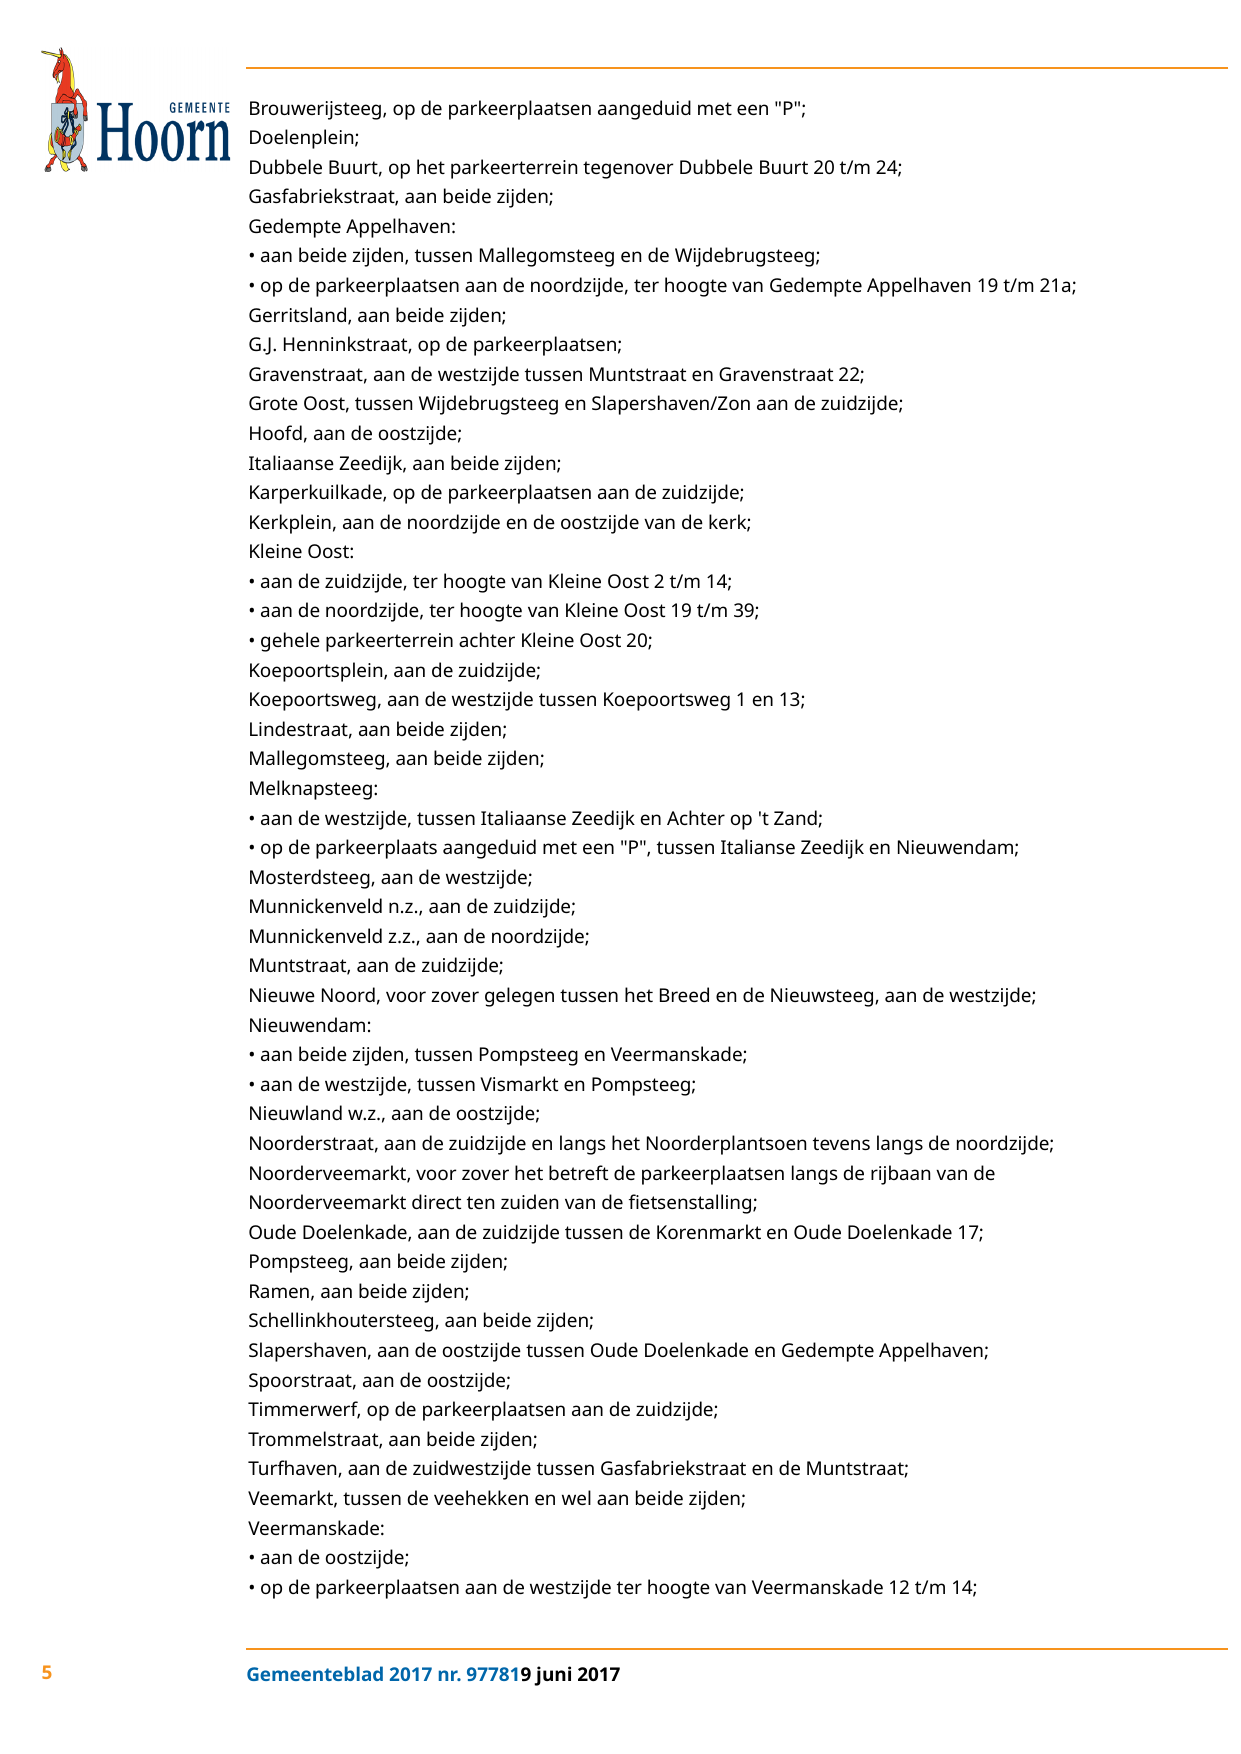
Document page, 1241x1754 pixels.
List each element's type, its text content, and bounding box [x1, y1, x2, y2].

text G.J. Henninkstraat, op de parkeerplaatsen; [248, 331, 1152, 357]
text Brouwerijsteeg, op de parkeerplaatsen aangeduid met een "P"; [248, 95, 1152, 121]
text Koepoortsweg, aan de westzijde tussen Koepoortsweg 1 en 13; [248, 686, 1152, 712]
text Grote Oost, tussen Wijdebrugsteeg en Slapershaven/Zon aan de zuidzijde; [248, 391, 1152, 416]
text Melknapsteeg: [248, 775, 1152, 801]
picture [41, 47, 231, 172]
text Kerkplein, aan de noordzijde en de oostzijde van de kerk; [248, 509, 1152, 535]
text Dubbele Buurt, op het parkeerterrein tegenover Dubbele Buurt 20 t/m 24; [248, 154, 1152, 180]
text Munnickenveld n.z., aan de zuidzijde; [248, 893, 1152, 919]
text Munnickenveld z.z., aan de noordzijde; [248, 923, 1152, 949]
text • op de parkeerplaatsen aan de noordzijde, ter hoogte van Gedempte Appelhaven 19 t/m 21a; [248, 272, 1152, 298]
text Nieuwe Noord, voor zover gelegen tussen het Breed en de Nieuwsteeg, aan de westzijde; [248, 982, 1152, 1008]
text Turfhaven, aan de zuidwestzijde tussen Gasfabriekstraat en de Muntstraat; [248, 1456, 1152, 1481]
text • op de parkeerplaatsen aan de westzijde ter hoogte van Veermanskade 12 t/m 14; [248, 1574, 1152, 1600]
text Schellinkhoutersteeg, aan beide zijden; [248, 1308, 1152, 1333]
text • aan de noordzijde, ter hoogte van Kleine Oost 19 t/m 39; [248, 598, 1152, 623]
text Gedempte Appelhaven: [248, 213, 1152, 239]
text Gravenstraat, aan de westzijde tussen Muntstraat en Gravenstraat 22; [248, 361, 1152, 387]
text Lindestraat, aan beide zijden; [248, 716, 1152, 742]
text Nieuwendam: [248, 1012, 1152, 1038]
text Doelenplein; [248, 124, 1152, 150]
text • aan de zuidzijde, ter hoogte van Kleine Oost 2 t/m 14; [248, 568, 1152, 594]
text Mallegomsteeg, aan beide zijden; [248, 746, 1152, 771]
text Italiaanse Zeedijk, aan beide zijden; [248, 450, 1152, 476]
text Slapershaven, aan de oostzijde tussen Oude Doelenkade en Gedempte Appelhaven; [248, 1337, 1152, 1363]
text Hoofd, aan de oostzijde; [248, 420, 1152, 446]
text • aan de oostzijde; [248, 1544, 1152, 1570]
text Karperkuilkade, op de parkeerplaatsen aan de zuidzijde; [248, 479, 1152, 505]
text Trommelstraat, aan beide zijden; [248, 1426, 1152, 1452]
text Muntstraat, aan de zuidzijde; [248, 953, 1152, 978]
text Spoorstraat, aan de oostzijde; [248, 1367, 1152, 1393]
text Koepoortsplein, aan de zuidzijde; [248, 657, 1152, 683]
text Kleine Oost: [248, 538, 1152, 564]
text Noorderveemarkt, voor zover het betreft de parkeerplaatsen langs de rijbaan van de Noorderveemarkt direct ten zuiden van de fietsenstalling; [248, 1160, 1152, 1215]
text Gasfabriekstraat, aan beide zijden; [248, 183, 1152, 209]
text • aan beide zijden, tussen Mallegomsteeg en de Wijdebrugsteeg; [248, 243, 1152, 268]
text Gerritsland, aan beide zijden; [248, 302, 1152, 328]
text • aan beide zijden, tussen Pompsteeg en Veermanskade; [248, 1041, 1152, 1067]
text • aan de westzijde, tussen Italiaanse Zeedijk en Achter op 't Zand; [248, 805, 1152, 831]
text Oude Doelenkade, aan de zuidzijde tussen de Korenmarkt en Oude Doelenkade 17; [248, 1219, 1152, 1245]
text Timmerwerf, op de parkeerplaatsen aan de zuidzijde; [248, 1396, 1152, 1422]
text Mosterdsteeg, aan de westzijde; [248, 864, 1152, 890]
text • gehele parkeerterrein achter Kleine Oost 20; [248, 627, 1152, 653]
text • aan de westzijde, tussen Vismarkt en Pompsteeg; [248, 1071, 1152, 1097]
text Veermanskade: [248, 1515, 1152, 1541]
text • op de parkeerplaats aangeduid met een "P", tussen Italianse Zeedijk en Nieuwendam; [248, 834, 1152, 860]
text Nieuwland w.z., aan de oostzijde; [248, 1101, 1152, 1126]
text Veemarkt, tussen de veehekken en wel aan beide zijden; [248, 1485, 1152, 1511]
text Ramen, aan beide zijden; [248, 1278, 1152, 1304]
text Pompsteeg, aan beide zijden; [248, 1248, 1152, 1274]
text Noorderstraat, aan de zuidzijde en langs het Noorderplantsoen tevens langs de noordzijde; [248, 1130, 1152, 1156]
